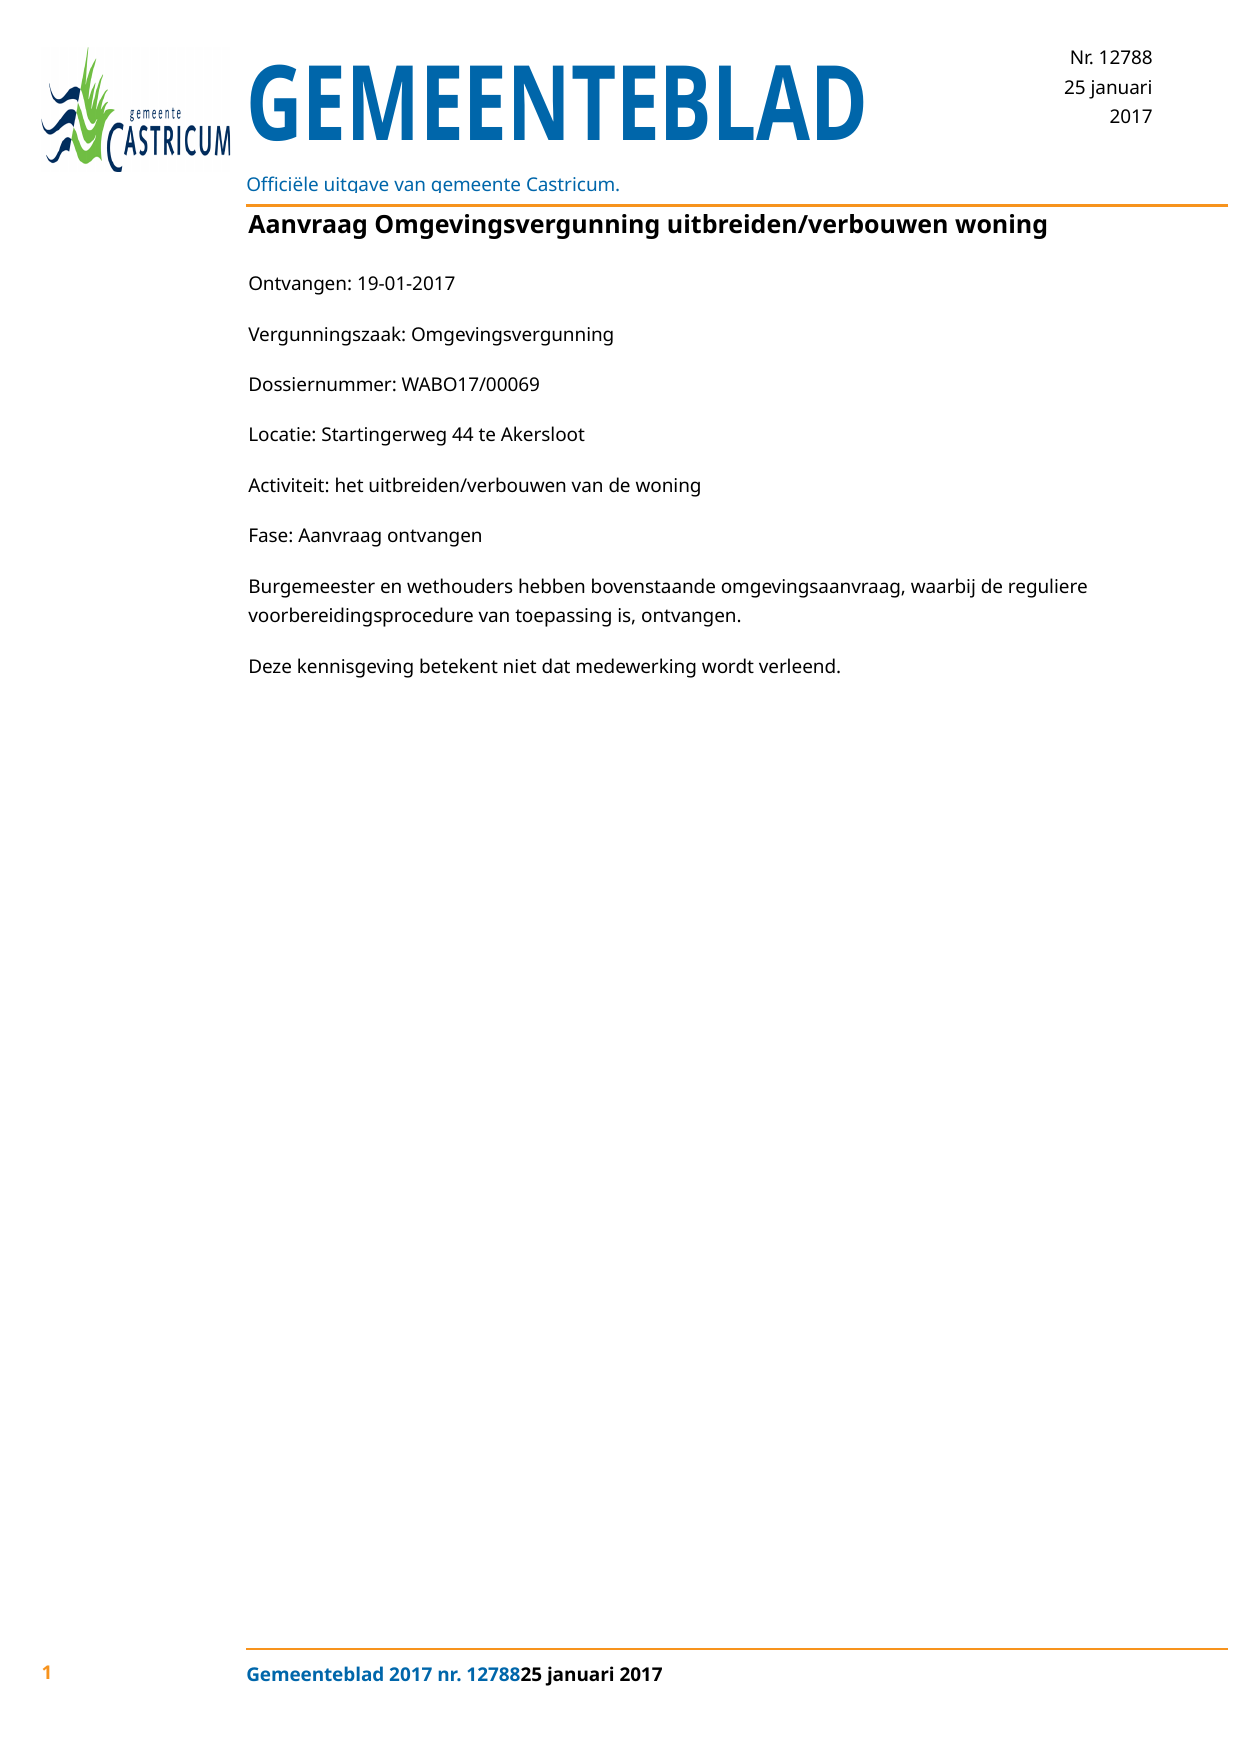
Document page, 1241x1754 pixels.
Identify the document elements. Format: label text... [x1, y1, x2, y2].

text Vergunningszaak: Omgevingsvergunning [248, 321, 1152, 346]
text Dossiernummer: WABO17/00069 [248, 371, 1152, 397]
text Aanvraag Omgevingsvergunning uitbreiden/verbouwen woning [248, 207, 1152, 241]
text Burgemeester en wethouders hebben bovenstaande omgevingsaanvraag, waarbij de reguliere voorbereidingsprocedure van toepassing is, ontvangen. [248, 573, 1152, 628]
text Deze kennisgeving betekent niet dat medewerking wordt verleend. [248, 653, 1152, 678]
text Fase: Aanvraag ontvangen [248, 522, 1152, 548]
picture [41, 47, 231, 172]
text Ontvangen: 19-01-2017 [248, 270, 1152, 296]
text Activiteit: het uitbreiden/verbouwen van de woning [248, 472, 1152, 498]
text Locatie: Startingerweg 44 te Akersloot [248, 422, 1152, 447]
